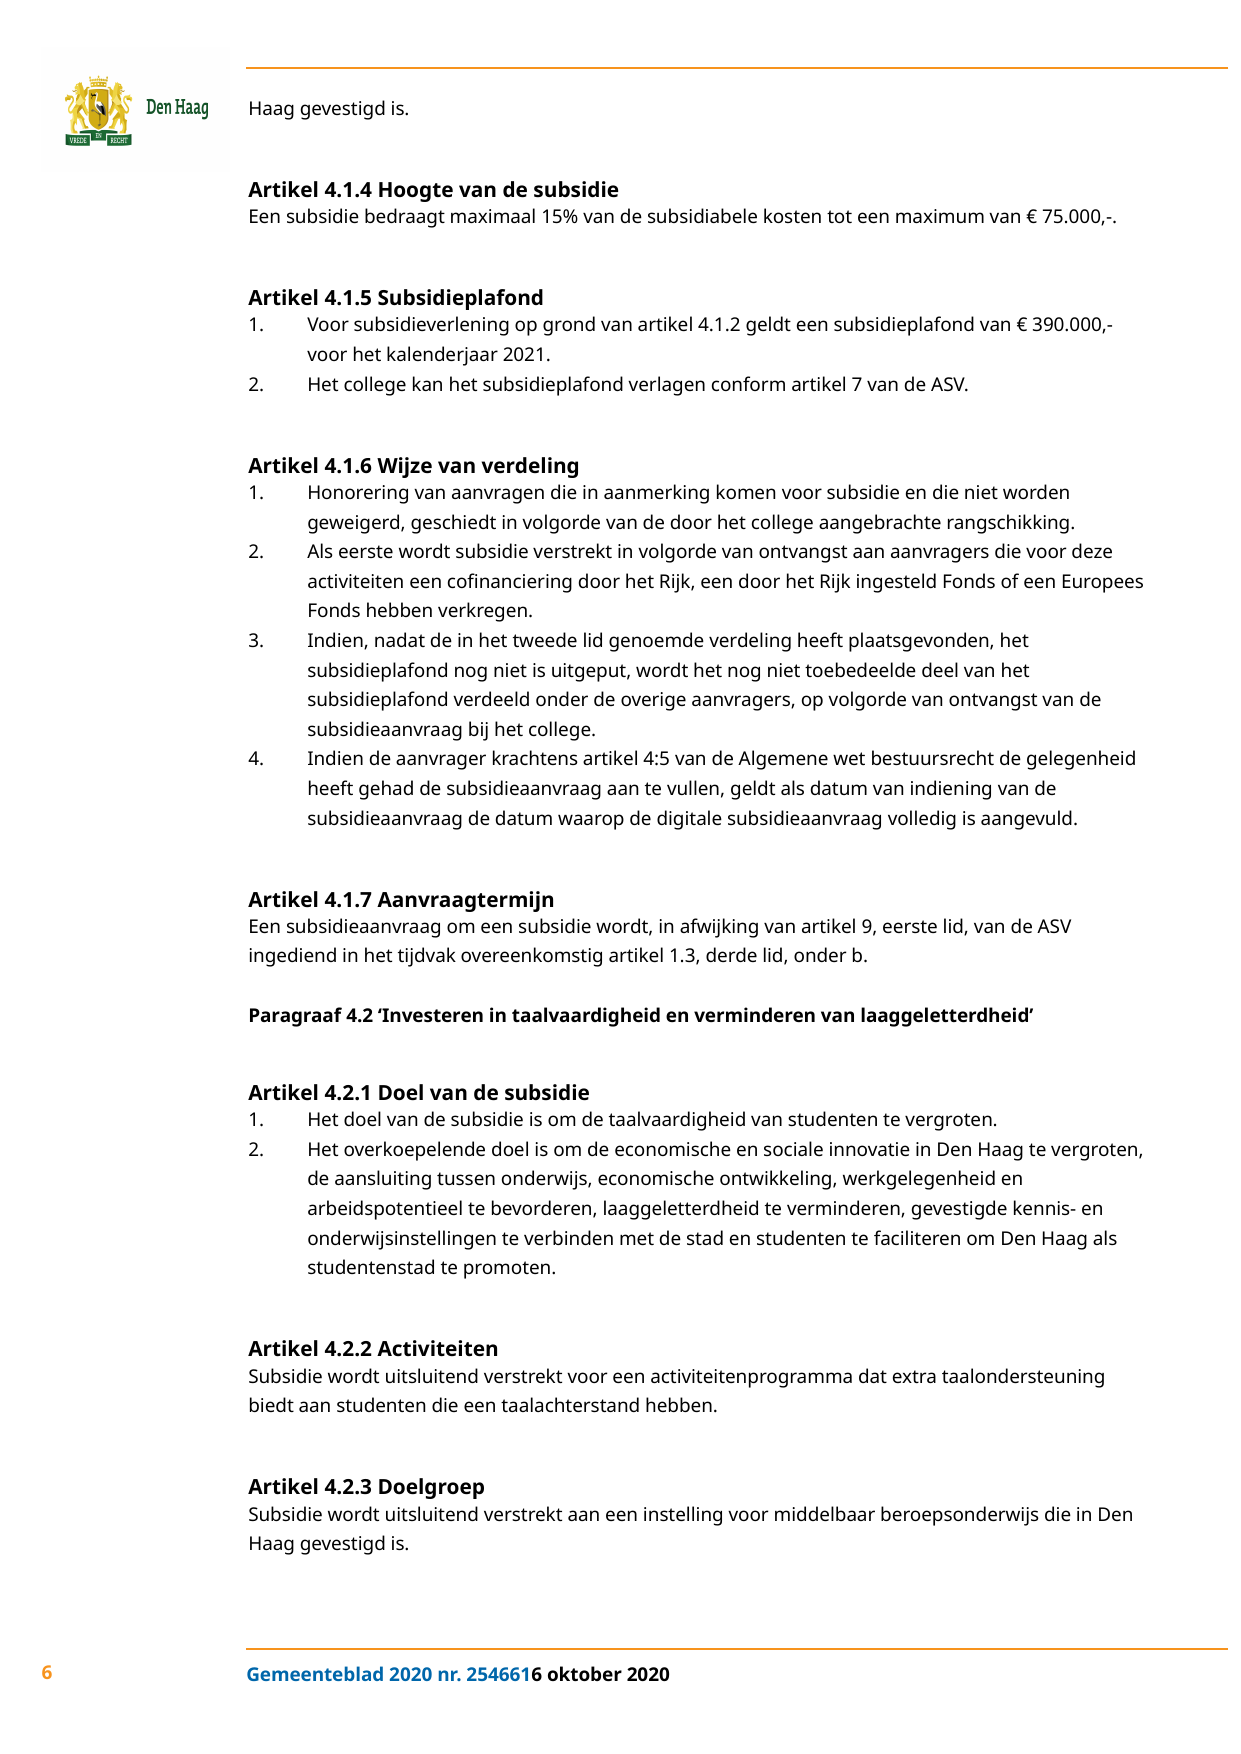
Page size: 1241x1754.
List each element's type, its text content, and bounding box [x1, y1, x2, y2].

text Artikel 4.2.1 Doel van de subsidie [248, 1078, 1152, 1106]
list Honorering van aanvragen die in aanmerking komen voor subsidie en die niet worden geweigerd, geschiedt in volgorde van de door het college aangebrachte rangschikking. [248, 479, 1152, 534]
text Artikel 4.1.6 Wijze van verdeling [248, 451, 1152, 479]
text Paragraaf 4.2 ‘Investeren in taalvaardigheid en verminderen van laaggeletterdheid’ [248, 1002, 1152, 1028]
list Indien, nadat de in het tweede lid genoemde verdeling heeft plaatsgevonden, het subsidieplafond nog niet is uitgeput, wordt het nog niet toebedeelde deel van het subsidieplafond verdeeld onder de overige aanvragers, op volgorde van ontvangst van de subsidieaanvraag bij het college. [248, 627, 1152, 742]
text Subsidie wordt uitsluitend verstrekt aan een instelling voor middelbaar beroepsonderwijs die in Den Haag gevestigd is. [248, 1501, 1152, 1556]
list Indien de aanvrager krachtens artikel 4:5 van de Algemene wet bestuursrecht de gelegenheid heeft gehad de subsidieaanvraag aan te vullen, geldt als datum van indiening van de subsidieaanvraag de datum waarop de digitale subsidieaanvraag volledig is aangevuld. [248, 746, 1152, 830]
text Artikel 4.1.5 Subsidieplafond [248, 283, 1152, 312]
text Artikel 4.1.4 Hoogte van de subsidie [248, 175, 1152, 203]
list Het college kan het subsidieplafond verlagen conform artikel 7 van de ASV. [248, 371, 1152, 397]
text Artikel 4.2.2 Activiteiten [248, 1334, 1152, 1363]
text Haag gevestigd is. [248, 95, 1152, 121]
text Een subsidie bedraagt maximaal 15% van de subsidiabele kosten tot een maximum van € 75.000,-. [248, 203, 1152, 229]
list Het overkoepelende doel is om de economische en sociale innovatie in Den Haag te vergroten, de aansluiting tussen onderwijs, economische ontwikkeling, werkgelegenheid en arbeidspotentieel te bevorderen, laaggeletterdheid te verminderen, gevestigde kennis- en onderwijsinstellingen te verbinden met de stad en studenten te faciliteren om Den Haag als studentenstad te promoten. [248, 1136, 1152, 1280]
text Een subsidieaanvraag om een subsidie wordt, in afwijking van artikel 9, eerste lid, van de ASV ingediend in het tijdvak overeenkomstig artikel 1.3, derde lid, onder b. [248, 913, 1152, 968]
text Artikel 4.2.3 Doelgroep [248, 1472, 1152, 1501]
picture [41, 47, 231, 172]
list Voor subsidieverlening op grond van artikel 4.1.2 geldt een subsidieplafond van € 390.000,- voor het kalenderjaar 2021. [248, 312, 1152, 367]
text Artikel 4.1.7 Aanvraagtermijn [248, 885, 1152, 913]
list Het doel van de subsidie is om de taalvaardigheid van studenten te vergroten. [248, 1106, 1152, 1132]
text Subsidie wordt uitsluitend verstrekt voor een activiteitenprogramma dat extra taalondersteuning biedt aan studenten die een taalachterstand hebben. [248, 1363, 1152, 1418]
list Als eerste wordt subsidie verstrekt in volgorde van ontvangst aan aanvragers die voor deze activiteiten een cofinanciering door het Rijk, een door het Rijk ingesteld Fonds of een Europees Fonds hebben verkregen. [248, 538, 1152, 623]
